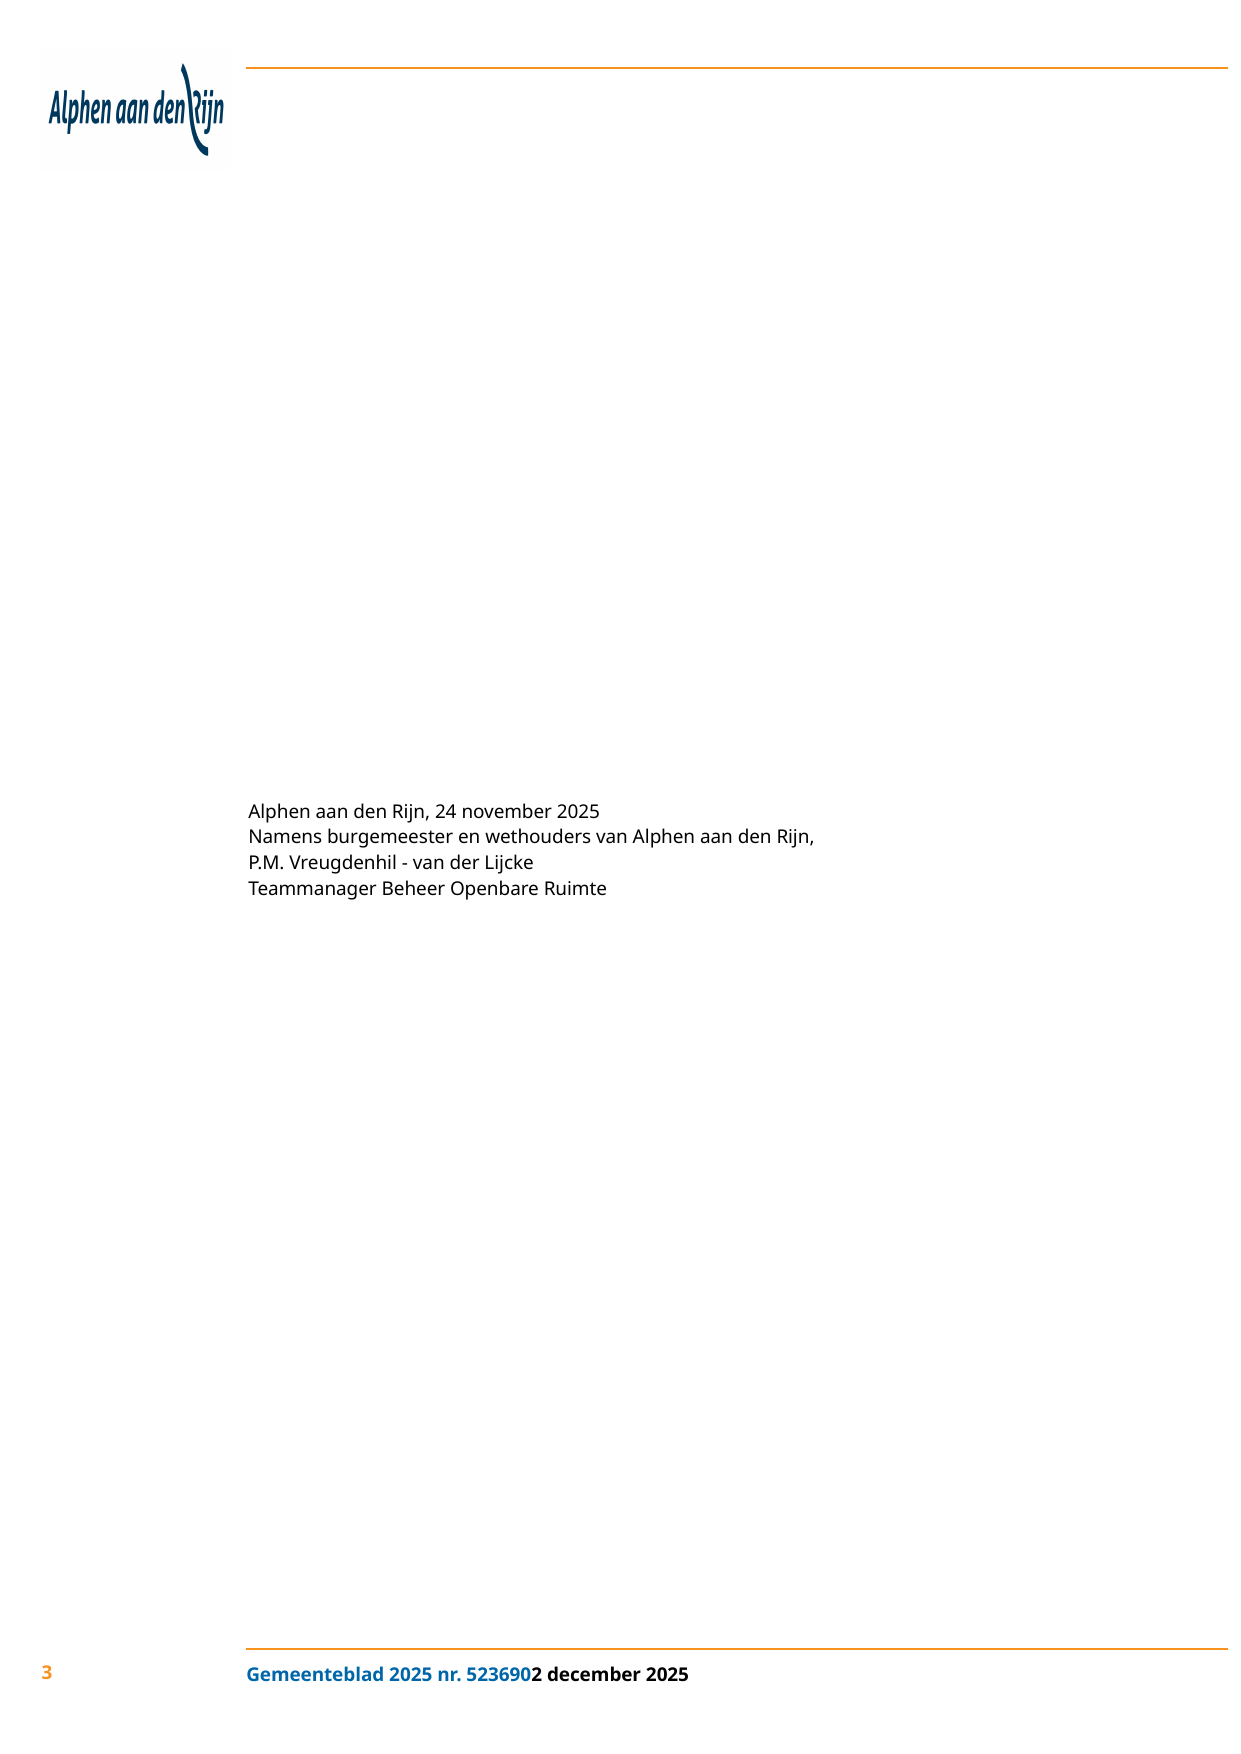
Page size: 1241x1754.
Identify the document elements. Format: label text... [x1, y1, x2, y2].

text P.M. Vreugdenhil - van der Lijcke [248, 849, 1152, 875]
text Alphen aan den Rijn, 24 november 2025 [248, 798, 1152, 824]
text Teammanager Beheer Openbare Ruimte [248, 875, 1152, 901]
text Namens burgemeester en wethouders van Alphen aan den Rijn, [248, 824, 1152, 849]
picture [41, 47, 231, 172]
